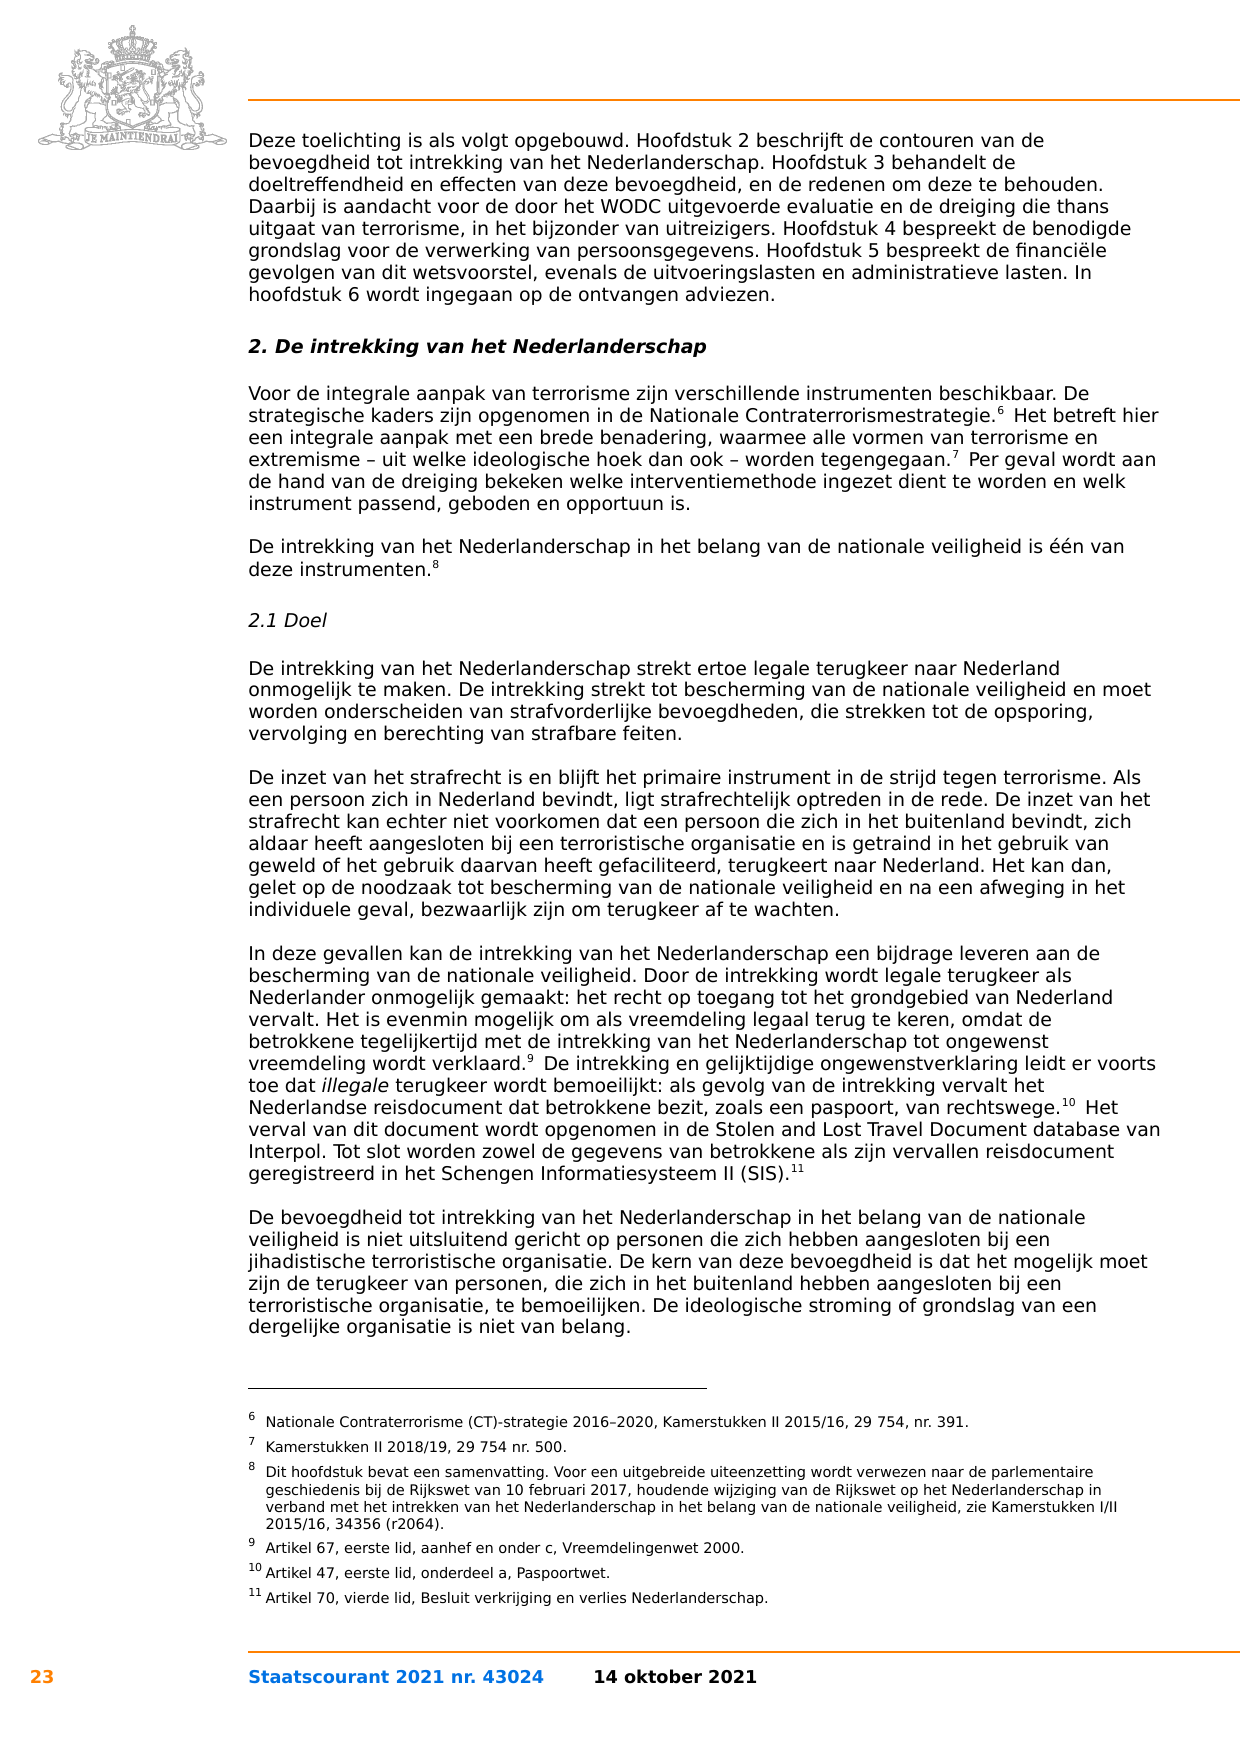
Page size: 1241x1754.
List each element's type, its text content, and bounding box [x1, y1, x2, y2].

text Artikel 67, eerste lid, aanhef en onder c, Vreemdelingenwet 2000. [248, 1536, 1163, 1558]
text Voor de integrale aanpak van terrorisme zijn verschillende instrumenten beschikbaar. De strategische kaders zijn opgenomen in de Nationale Contraterrorismestrategie. Het betreft hier een integrale aanpak met een brede benadering, waarmee alle vormen van terrorisme en extremisme – uit welke ideologische hoek dan ook – worden tegengegaan. Per geval wordt aan de hand van de dreiging bekeken welke interventiemethode ingezet dient te worden en welk instrument passend, geboden en opportuun is. [248, 383, 1163, 514]
text In deze gevallen kan de intrekking van het Nederlanderschap een bijdrage leveren aan de bescherming van de nationale veiligheid. Door de intrekking wordt legale terugkeer als Nederlander onmogelijk gemaakt: het recht op toegang tot het grondgebied van Nederland vervalt. Het is evenmin mogelijk om als vreemdeling legaal terug te keren, omdat de betrokkene tegelijkertijd met de intrekking van het Nederlanderschap tot ongewenst vreemdeling wordt verklaard. De intrekking en gelijktijdige ongewenstverklaring leidt er voorts toe dat illegale terugkeer wordt bemoeilijkt: als gevolg van de intrekking vervalt het Nederlandse reisdocument dat betrokkene bezit, zoals een paspoort, van rechtswege. Het verval van dit document wordt opgenomen in de Stolen and Lost Travel Document database van Interpol. Tot slot worden zowel de gegevens van betrokkene als zijn vervallen reisdocument geregistreerd in het Schengen Informatiesysteem II (SIS). [248, 943, 1163, 1185]
text Artikel 70, vierde lid, Besluit verkrijging en verlies Nederlanderschap. [248, 1586, 1163, 1608]
text De intrekking van het Nederlanderschap in het belang van de nationale veiligheid is één van deze instrumenten. [248, 536, 1163, 580]
text Artikel 47, eerste lid, onderdeel a, Paspoortwet. [248, 1561, 1163, 1583]
subtitle 2.1 Doel [248, 610, 1163, 632]
text De intrekking van het Nederlanderschap strekt ertoe legale terugkeer naar Nederland onmogelijk te maken. De intrekking strekt tot bescherming van de nationale veiligheid en moet worden onderscheiden van strafvorderlijke bevoegdheden, die strekken tot de opsporing, vervolging en berechting van strafbare feiten. [248, 657, 1163, 745]
text Dit hoofdstuk bevat een samenvatting. Voor een uitgebreide uiteenzetting wordt verwezen naar de parlementaire geschiedenis bij de Rijkswet van 10 februari 2017, houdende wijziging van de Rijkswet op het Nederlanderschap in verband met het intrekken van het Nederlanderschap in het belang van de nationale veiligheid, zie Kamerstukken I/II 2015/16, 34356 (r2064). [248, 1460, 1163, 1533]
text De inzet van het strafrecht is en blijft het primaire instrument in de strijd tegen terrorisme. Als een persoon zich in Nederland bevindt, ligt strafrechtelijk optreden in de rede. De inzet van het strafrecht kan echter niet voorkomen dat een persoon die zich in het buitenland bevindt, zich aldaar heeft aangesloten bij een terroristische organisatie en is getraind in het gebruik van geweld of het gebruik daarvan heeft gefaciliteerd, terugkeert naar Nederland. Het kan dan, gelet op de noodzaak tot bescherming van de nationale veiligheid en na een afweging in het individuele geval, bezwaarlijk zijn om terugkeer af te wachten. [248, 767, 1163, 921]
text Nationale Contraterrorisme (CT)-strategie 2016–2020, Kamerstukken II 2015/16, 29 754, nr. 391. [248, 1410, 1163, 1432]
text Kamerstukken II 2018/19, 29 754 nr. 500. [248, 1435, 1163, 1457]
subtitle 2. De intrekking van het Nederlanderschap [248, 336, 1163, 358]
picture [38, 25, 227, 150]
text Deze toelichting is als volgt opgebouwd. Hoofdstuk 2 beschrijft de contouren van de bevoegdheid tot intrekking van het Nederlanderschap. Hoofdstuk 3 behandelt de doeltreffendheid en effecten van deze bevoegdheid, en de redenen om deze te behouden. Daarbij is aandacht voor de door het WODC uitgevoerde evaluatie en de dreiging die thans uitgaat van terrorisme, in het bijzonder van uitreizigers. Hoofdstuk 4 bespreekt de benodigde grondslag voor de verwerking van persoonsgegevens. Hoofdstuk 5 bespreekt de financiële gevolgen van dit wetsvoorstel, evenals de uitvoeringslasten en administratieve lasten. In hoofdstuk 6 wordt ingegaan op de ontvangen adviezen. [248, 130, 1163, 306]
text De bevoegdheid tot intrekking van het Nederlanderschap in het belang van de nationale veiligheid is niet uitsluitend gericht op personen die zich hebben aangesloten bij een jihadistische terroristische organisatie. De kern van deze bevoegdheid is dat het mogelijk moet zijn de terugkeer van personen, die zich in het buitenland hebben aangesloten bij een terroristische organisatie, te bemoeilijken. De ideologische stroming of grondslag van een dergelijke organisatie is niet van belang. [248, 1207, 1163, 1338]
